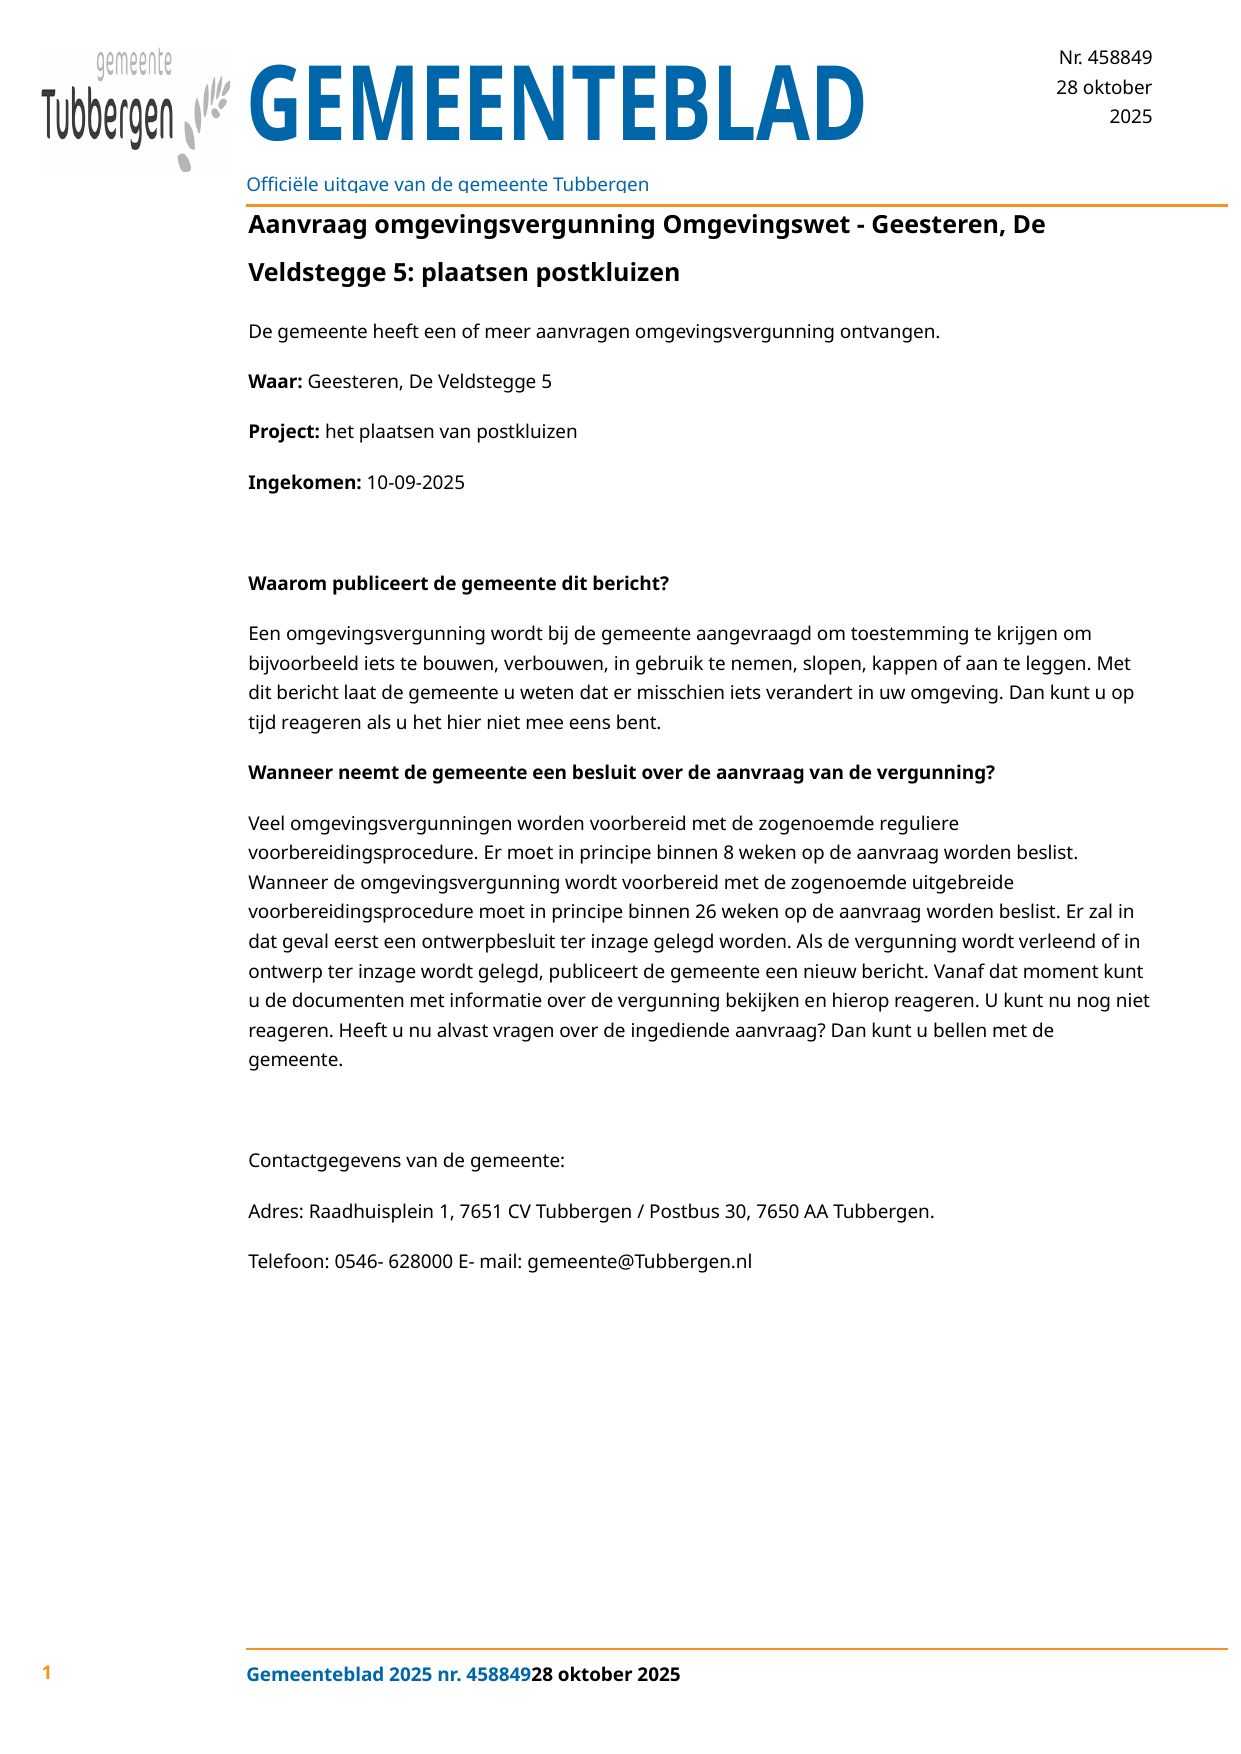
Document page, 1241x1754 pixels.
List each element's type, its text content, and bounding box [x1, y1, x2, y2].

text De gemeente heeft een of meer aanvragen omgevingsvergunning ontvangen. [248, 318, 1152, 344]
text Veel omgevingsvergunningen worden voorbereid met de zogenoemde reguliere voorbereidingsprocedure. Er moet in principe binnen 8 weken op de aanvraag worden beslist. Wanneer de omgevingsvergunning wordt voorbereid met de zogenoemde uitgebreide voorbereidingsprocedure moet in principe binnen 26 weken op de aanvraag worden beslist. Er zal in dat geval eerst een ontwerpbesluit ter inzage gelegd worden. Als de vergunning wordt verleend of in ontwerp ter inzage wordt gelegd, publiceert de gemeente een nieuw bericht. Vanaf dat moment kunt u de documenten met informatie over de vergunning bekijken en hierop reageren. U kunt nu nog niet reageren. Heeft u nu alvast vragen over de ingediende aanvraag? Dan kunt u bellen met de gemeente. [248, 810, 1152, 1072]
text Waar: Geesteren, De Veldstegge 5 [248, 368, 1152, 394]
text Ingekomen: 10-09-2025 [248, 469, 1152, 495]
picture [41, 47, 231, 172]
text Aanvraag omgevingsvergunning Omgevingswet - Geesteren, De Veldstegge 5: plaatsen postkluizen [248, 207, 1152, 288]
text Telefoon: 0546- 628000 E- mail: gemeente@Tubbergen.nl [248, 1248, 1152, 1274]
text Contactgegevens van de gemeente: [248, 1147, 1152, 1173]
text Wanneer neemt de gemeente een besluit over de aanvraag van de vergunning? [248, 759, 1152, 785]
text Een omgevingsvergunning wordt bij de gemeente aangevraagd om toestemming te krijgen om bijvoorbeeld iets te bouwen, verbouwen, in gebruik te nemen, slopen, kappen of aan te leggen. Met dit bericht laat de gemeente u weten dat er misschien iets verandert in uw omgeving. Dan kunt u op tijd reageren als u het hier niet mee eens bent. [248, 620, 1152, 735]
text Project: het plaatsen van postkluizen [248, 419, 1152, 444]
text Adres: Raadhuisplein 1, 7651 CV Tubbergen / Postbus 30, 7650 AA Tubbergen. [248, 1198, 1152, 1224]
text Waarom publiceert de gemeente dit bericht? [248, 570, 1152, 596]
